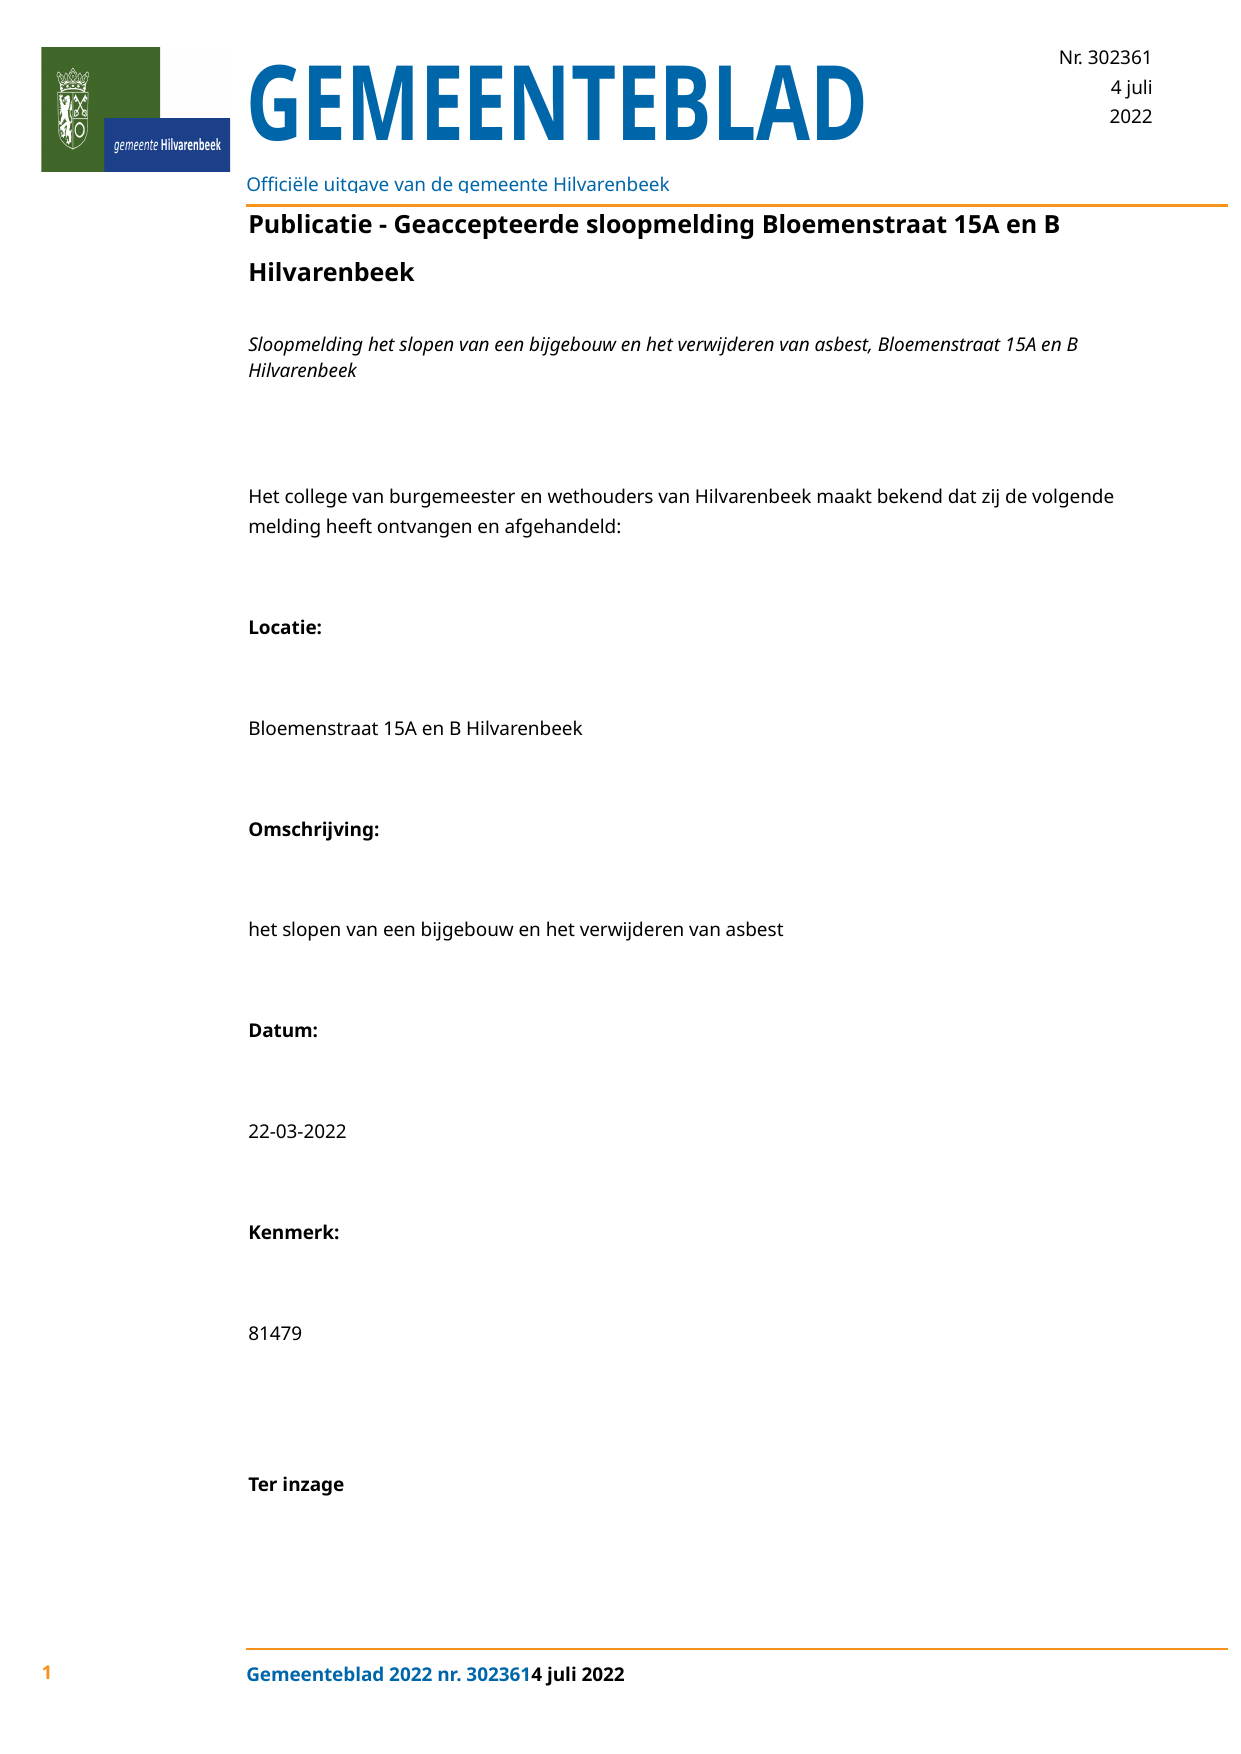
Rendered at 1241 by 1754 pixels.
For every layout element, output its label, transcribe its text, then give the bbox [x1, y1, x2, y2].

text 22-03-2022 [248, 1118, 1152, 1144]
text Het college van burgemeester en wethouders van Hilvarenbeek maakt bekend dat zij de volgende melding heeft ontvangen en afgehandeld: [248, 484, 1152, 539]
text Publicatie - Geaccepteerde sloopmelding Bloemenstraat 15A en B Hilvarenbeek [248, 207, 1152, 288]
text Sloopmelding het slopen van een bijgebouw en het verwijderen van asbest, Bloemenstraat 15A en B Hilvarenbeek [248, 331, 1152, 383]
text Omschrijving: [248, 816, 1152, 842]
text Locatie: [248, 614, 1152, 640]
text Ter inzage [248, 1471, 1152, 1497]
text Datum: [248, 1017, 1152, 1043]
picture [41, 47, 231, 172]
text 81479 [248, 1320, 1152, 1346]
text Bloemenstraat 15A en B Hilvarenbeek [248, 715, 1152, 741]
text het slopen van een bijgebouw en het verwijderen van asbest [248, 917, 1152, 942]
text Kenmerk: [248, 1219, 1152, 1245]
